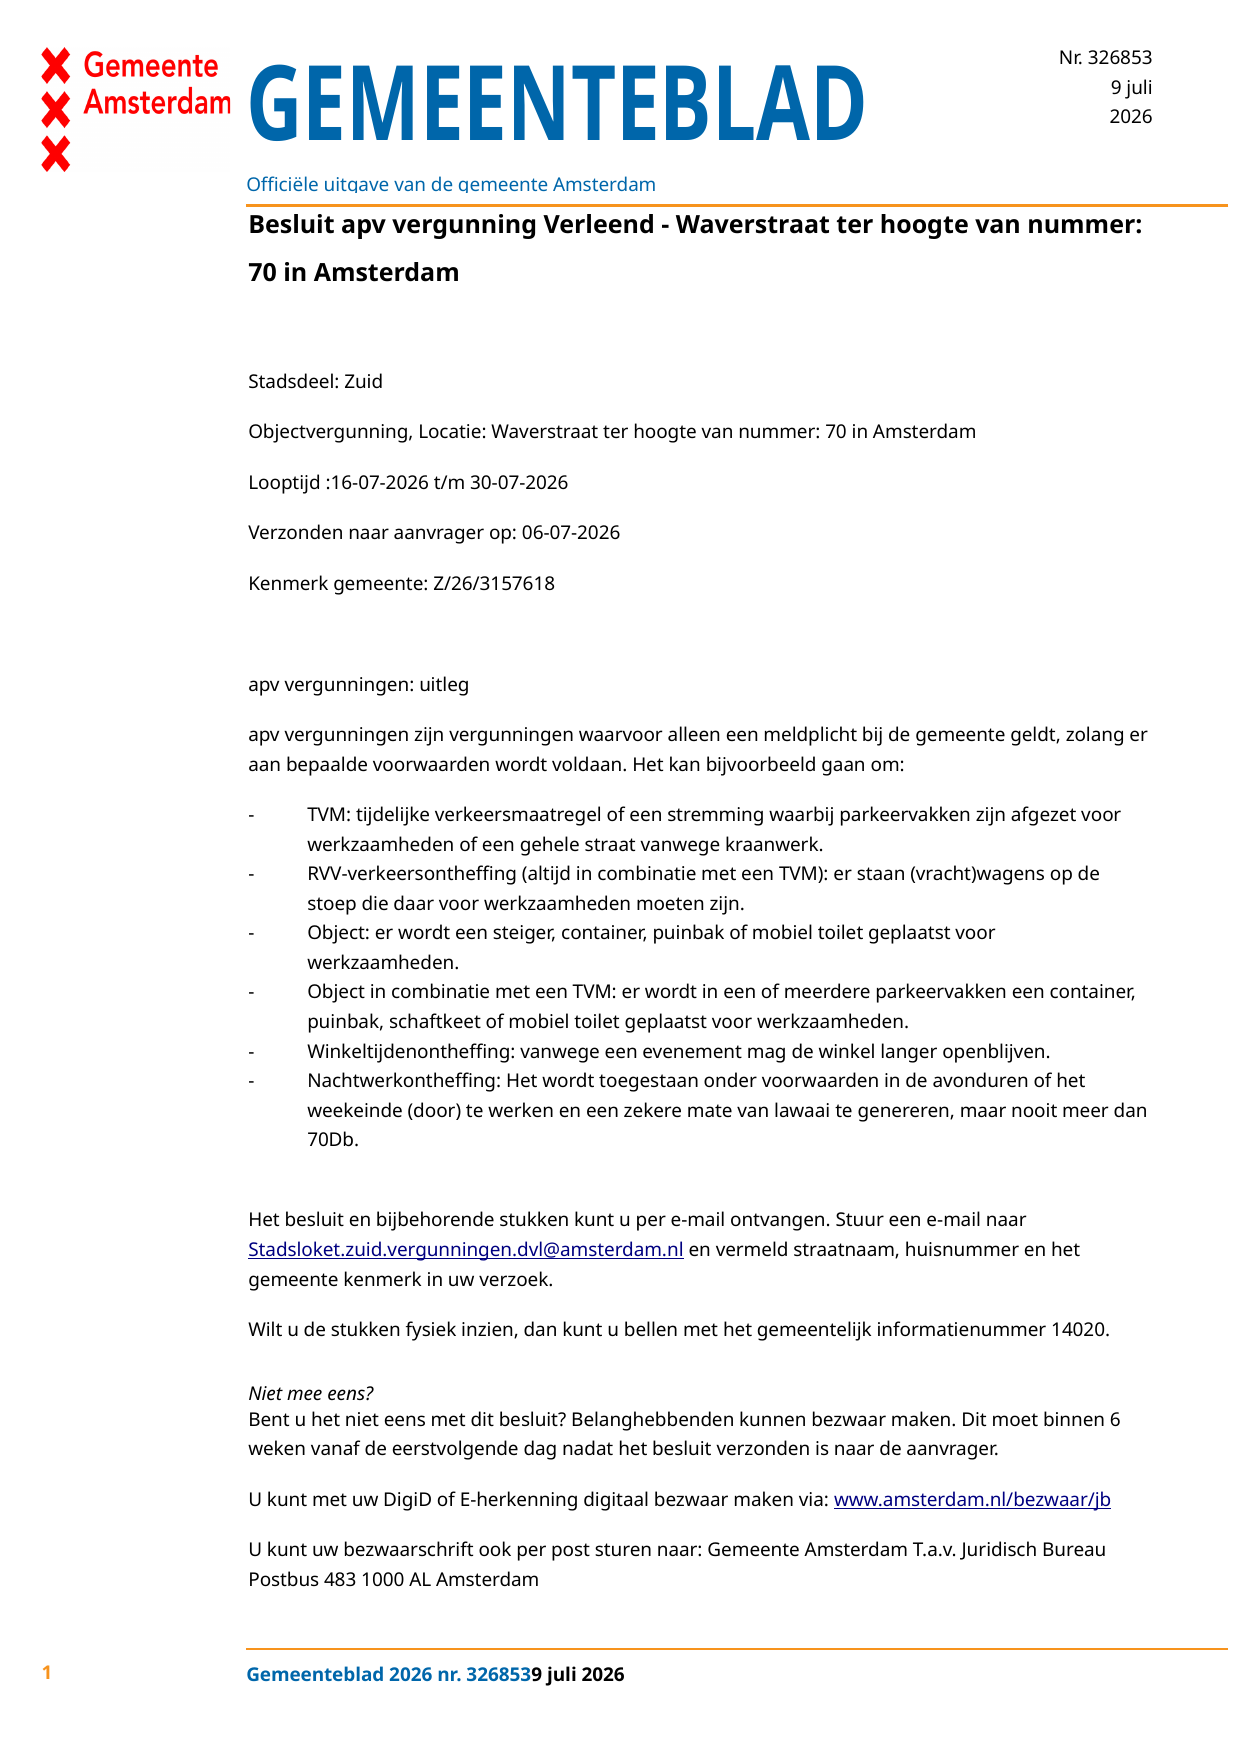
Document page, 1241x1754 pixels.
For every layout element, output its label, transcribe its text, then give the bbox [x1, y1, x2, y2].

text Wilt u de stukken fysiek inzien, dan kunt u bellen met het gemeentelijk informatienummer 14020. [248, 1316, 1152, 1342]
text Niet mee eens? [248, 1380, 1152, 1406]
list RVV-verkeersontheffing (altijd in combinatie met een TVM): er staan (vracht)wagens op de stoep die daar voor werkzaamheden moeten zijn. [248, 860, 1152, 916]
list Object in combinatie met een TVM: er wordt in een of meerdere parkeervakken een container, puinbak, schaftkeet of mobiel toilet geplaatst voor werkzaamheden. [248, 979, 1152, 1034]
text apv vergunningen zijn vergunningen waarvoor alleen een meldplicht bij de gemeente geldt, zolang er aan bepaalde voorwaarden wordt voldaan. Het kan bijvoorbeeld gaan om: [248, 721, 1152, 777]
text Besluit apv vergunning Verleend - Waverstraat ter hoogte van nummer: 70 in Amsterdam [248, 207, 1152, 288]
text U kunt uw bezwaarschrift ook per post sturen naar: Gemeente Amsterdam T.a.v. Juridisch Bureau Postbus 483 1000 AL Amsterdam [248, 1536, 1152, 1592]
list Nachtwerkontheffing: Het wordt toegestaan onder voorwaarden in de avonduren of het weekeinde (door) te werken en een zekere mate van lawaai te genereren, maar nooit meer dan 70Db. [248, 1067, 1152, 1152]
text apv vergunningen: uitleg [248, 671, 1152, 697]
text Stadsdeel: Zuid [248, 368, 1152, 394]
text Looptijd :16-07-2026 t/m 30-07-2026 [248, 469, 1152, 495]
picture [41, 47, 231, 172]
text Kenmerk gemeente: Z/26/3157618 [248, 570, 1152, 596]
text Bent u het niet eens met dit besluit? Belanghebbenden kunnen bezwaar maken. Dit moet binnen 6 weken vanaf de eerstvolgende dag nadat het besluit verzonden is naar de aanvrager. [248, 1406, 1152, 1461]
list Object: er wordt een steiger, container, puinbak of mobiel toilet geplaatst voor werkzaamheden. [248, 919, 1152, 975]
text Verzonden naar aanvrager op: 06-07-2026 [248, 519, 1152, 545]
text Het besluit en bijbehorende stukken kunt u per e-mail ontvangen. Stuur een e-mail naar Stadsloket.zuid.vergunningen.dvl@amsterdam.nl en vermeld straatnaam, huisnummer en het gemeente kenmerk in uw verzoek. [248, 1207, 1152, 1292]
list Winkeltijdenontheffing: vanwege een evenement mag de winkel langer openblijven. [248, 1038, 1152, 1064]
text Objectvergunning, Locatie: Waverstraat ter hoogte van nummer: 70 in Amsterdam [248, 419, 1152, 444]
text U kunt met uw DigiD of E-herkenning digitaal bezwaar maken via: www.amsterdam.nl/bezwaar/jb [248, 1486, 1152, 1512]
list TVM: tijdelijke verkeersmaatregel of een stremming waarbij parkeervakken zijn afgezet voor werkzaamheden of een gehele straat vanwege kraanwerk. [248, 801, 1152, 857]
